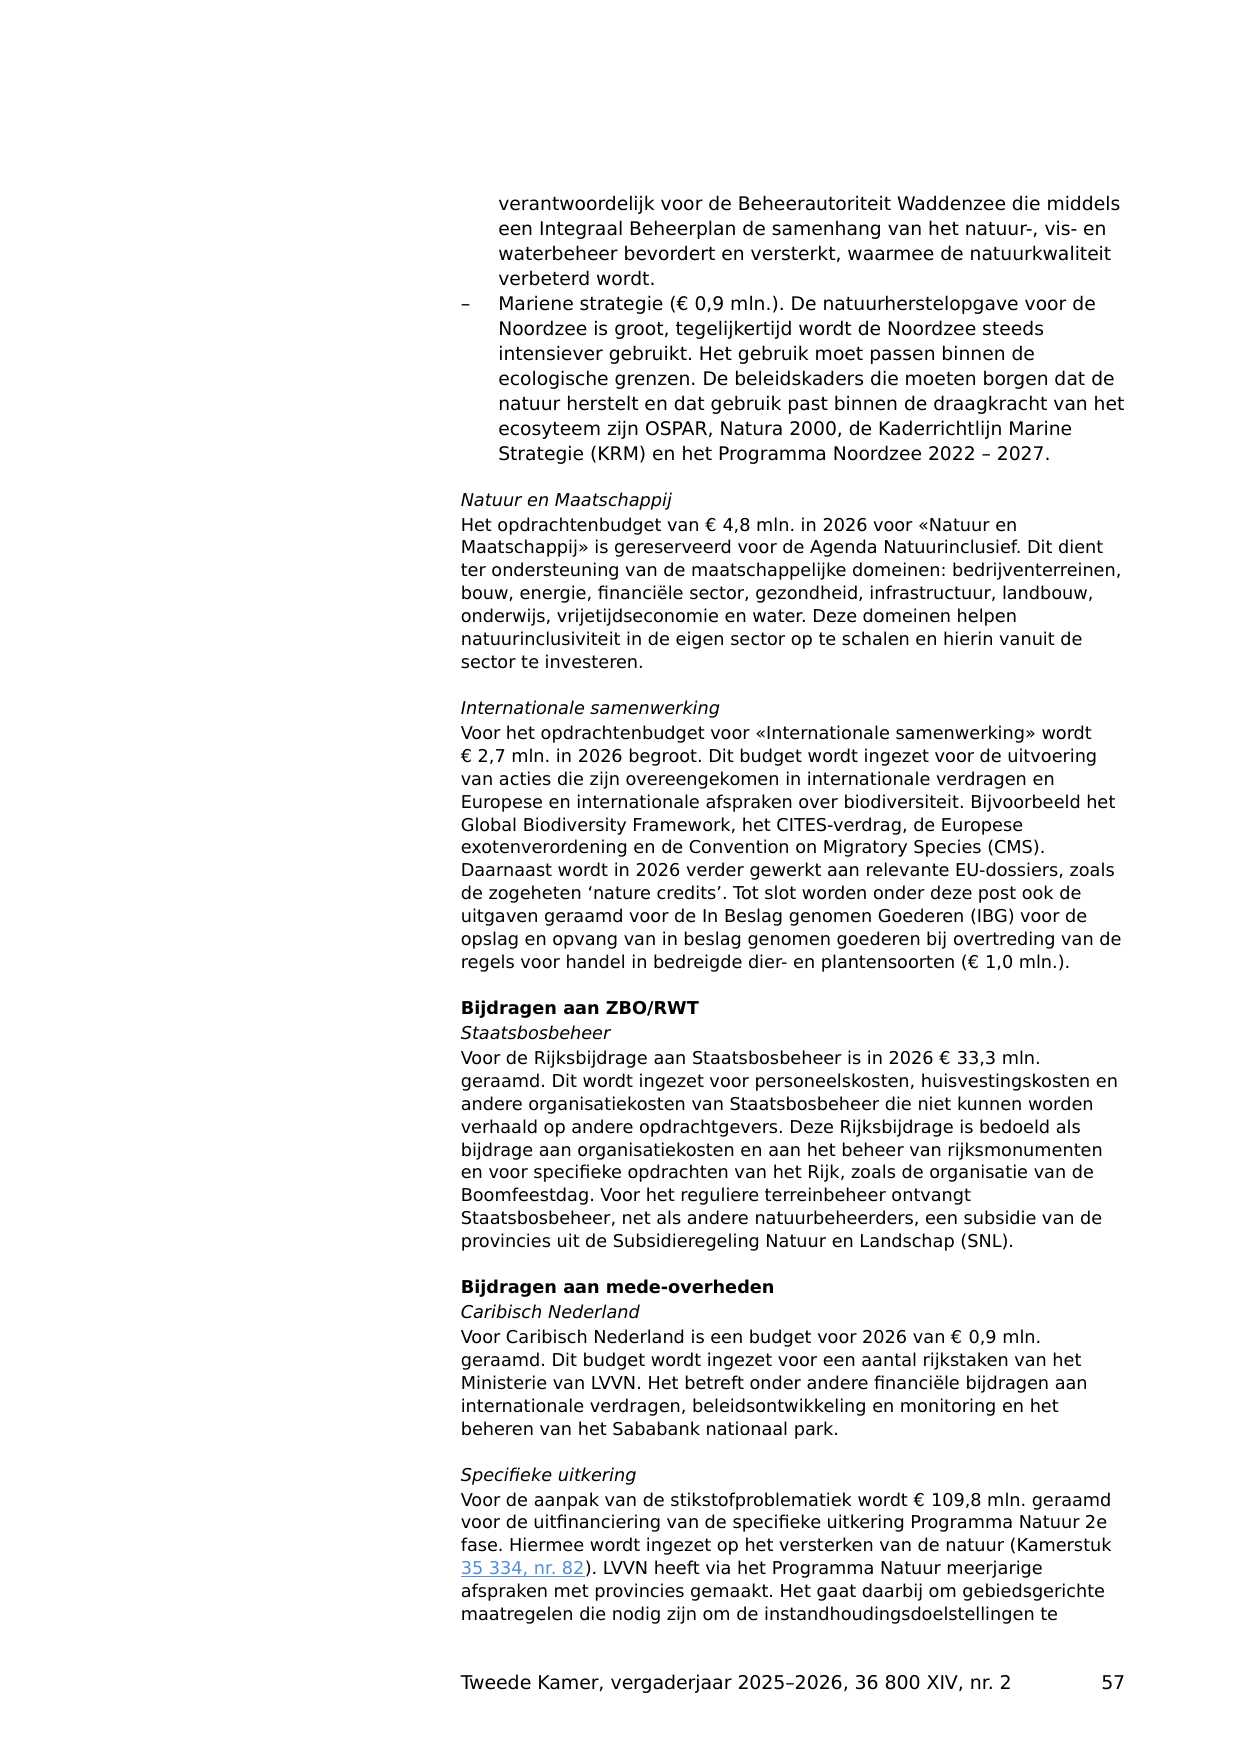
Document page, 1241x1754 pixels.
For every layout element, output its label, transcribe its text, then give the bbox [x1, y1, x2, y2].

text Caribisch Nederland [461, 1300, 1125, 1323]
list verantwoordelĳk voor de Beheerautoriteit Waddenzee die middels een Integraal Beheerplan de samenhang van het natuur-, vis- en waterbeheer bevordert en versterkt, waarmee de natuurkwaliteit verbeterd wordt. [461, 191, 1125, 291]
text Het opdrachtenbudget van € 4,8 mln. in 2026 voor «Natuur en Maatschappij» is gereserveerd voor de Agenda Natuurinclusief. Dit dient ter ondersteuning van de maatschappelijke domeinen: bedrijventerreinen, bouw, energie, financiële sector, gezondheid, infrastructuur, landbouw, onderwijs, vrijetijdseconomie en water. Deze domeinen helpen natuurinclusiviteit in de eigen sector op te schalen en hierin vanuit de sector te investeren. [461, 513, 1125, 673]
text Voor Caribisch Nederland is een budget voor 2026 van € 0,9 mln. geraamd. Dit budget wordt ingezet voor een aantal rijkstaken van het Ministerie van LVVN. Het betreft onder andere financiële bijdragen aan internationale verdragen, beleidsontwikkeling en monitoring en het beheren van het Sababank nationaal park. [461, 1325, 1125, 1440]
list Mariene strategie (€ 0,9 mln.). De natuurherstelopgave voor de Noordzee is groot, tegelijkertijd wordt de Noordzee steeds intensiever gebruikt. Het gebruik moet passen binnen de ecologische grenzen. De beleidskaders die moeten borgen dat de natuur herstelt en dat gebruik past binnen de draagkracht van het ecosyteem zijn OSPAR, Natura 2000, de Kaderrichtlijn Marine Strategie (KRM) en het Programma Noordzee 2022 – 2027. [461, 291, 1125, 466]
text Voor het opdrachtenbudget voor «Internationale samenwerking» wordt € 2,7 mln. in 2026 begroot. Dit budget wordt ingezet voor de uitvoering van acties die zĳn overeengekomen in internationale verdragen en Europese en internationale afspraken over biodiversiteit. Bijvoorbeeld het Global Biodiversity Framework, het CITES-verdrag, de Europese exotenverordening en de Convention on Migratory Species (CMS). Daarnaast wordt in 2026 verder gewerkt aan relevante EU-dossiers, zoals de zogeheten ‘nature credits’. Tot slot worden onder deze post ook de uitgaven geraamd voor de In Beslag genomen Goederen (IBG) voor de opslag en opvang van in beslag genomen goederen bĳ overtreding van de regels voor handel in bedreigde dier- en plantensoorten (€ 1,0 mln.). [461, 721, 1125, 973]
text Voor de aanpak van de stikstofproblematiek wordt € 109,8 mln. geraamd voor de uitfinanciering van de specifieke uitkering Programma Natuur 2e fase. Hiermee wordt ingezet op het versterken van de natuur (Kamerstuk 35 334, nr. 82). LVVN heeft via het Programma Natuur meerjarige afspraken met provincies gemaakt. Het gaat daarbĳ om gebiedsgerichte maatregelen die nodig zĳn om de instandhoudingsdoelstellingen te [461, 1488, 1125, 1625]
text Specifieke uitkering [461, 1463, 1125, 1486]
text Natuur en Maatschappij [461, 488, 1125, 511]
text Bijdragen aan mede-overheden [461, 1275, 1125, 1298]
text Voor de Rijksbijdrage aan Staatsbosbeheer is in 2026 € 33,3 mln. geraamd. Dit wordt ingezet voor personeelskosten, huisvestingskosten en andere organisatiekosten van Staatsbosbeheer die niet kunnen worden verhaald op andere opdrachtgevers. Deze Rijksbijdrage is bedoeld als bijdrage aan organisatiekosten en aan het beheer van rijksmonumenten en voor specifieke opdrachten van het Rijk, zoals de organisatie van de Boomfeestdag. Voor het reguliere terreinbeheer ontvangt Staatsbosbeheer, net als andere natuurbeheerders, een subsidie van de provincies uit de Subsidieregeling Natuur en Landschap (SNL). [461, 1046, 1125, 1252]
text Staatsbosbeheer [461, 1021, 1125, 1044]
text Internationale samenwerking [461, 696, 1125, 719]
text Bijdragen aan ZBO/RWT [461, 996, 1125, 1019]
